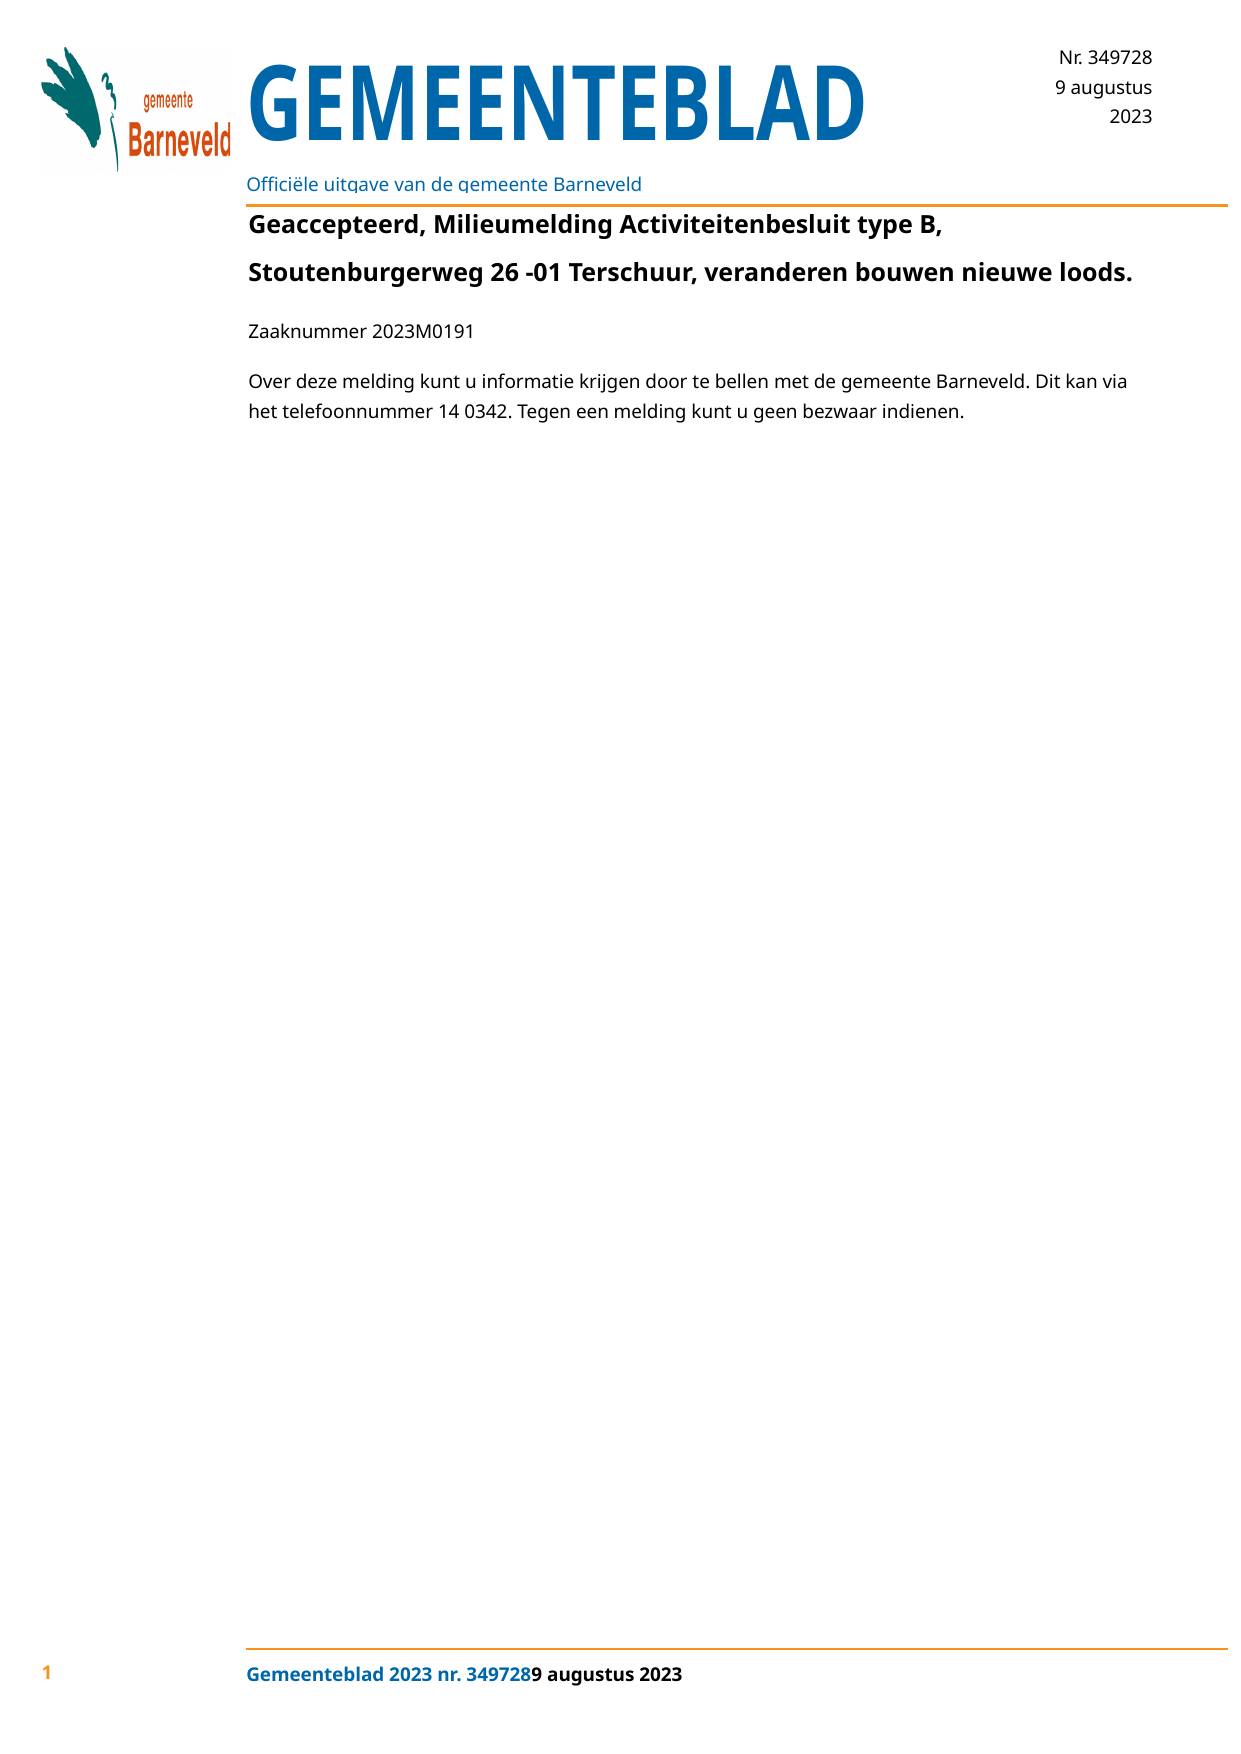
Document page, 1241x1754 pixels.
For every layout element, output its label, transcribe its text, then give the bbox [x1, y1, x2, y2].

text Over deze melding kunt u informatie krijgen door te bellen met de gemeente Barneveld. Dit kan via het telefoonnummer 14 0342. Tegen een melding kunt u geen bezwaar indienen. [248, 368, 1152, 424]
text Geaccepteerd, Milieumelding Activiteitenbesluit type B, Stoutenburgerweg 26 -01 Terschuur, veranderen bouwen nieuwe loods. [248, 207, 1152, 288]
picture [41, 47, 231, 172]
text Zaaknummer 2023M0191 [248, 318, 1152, 344]
